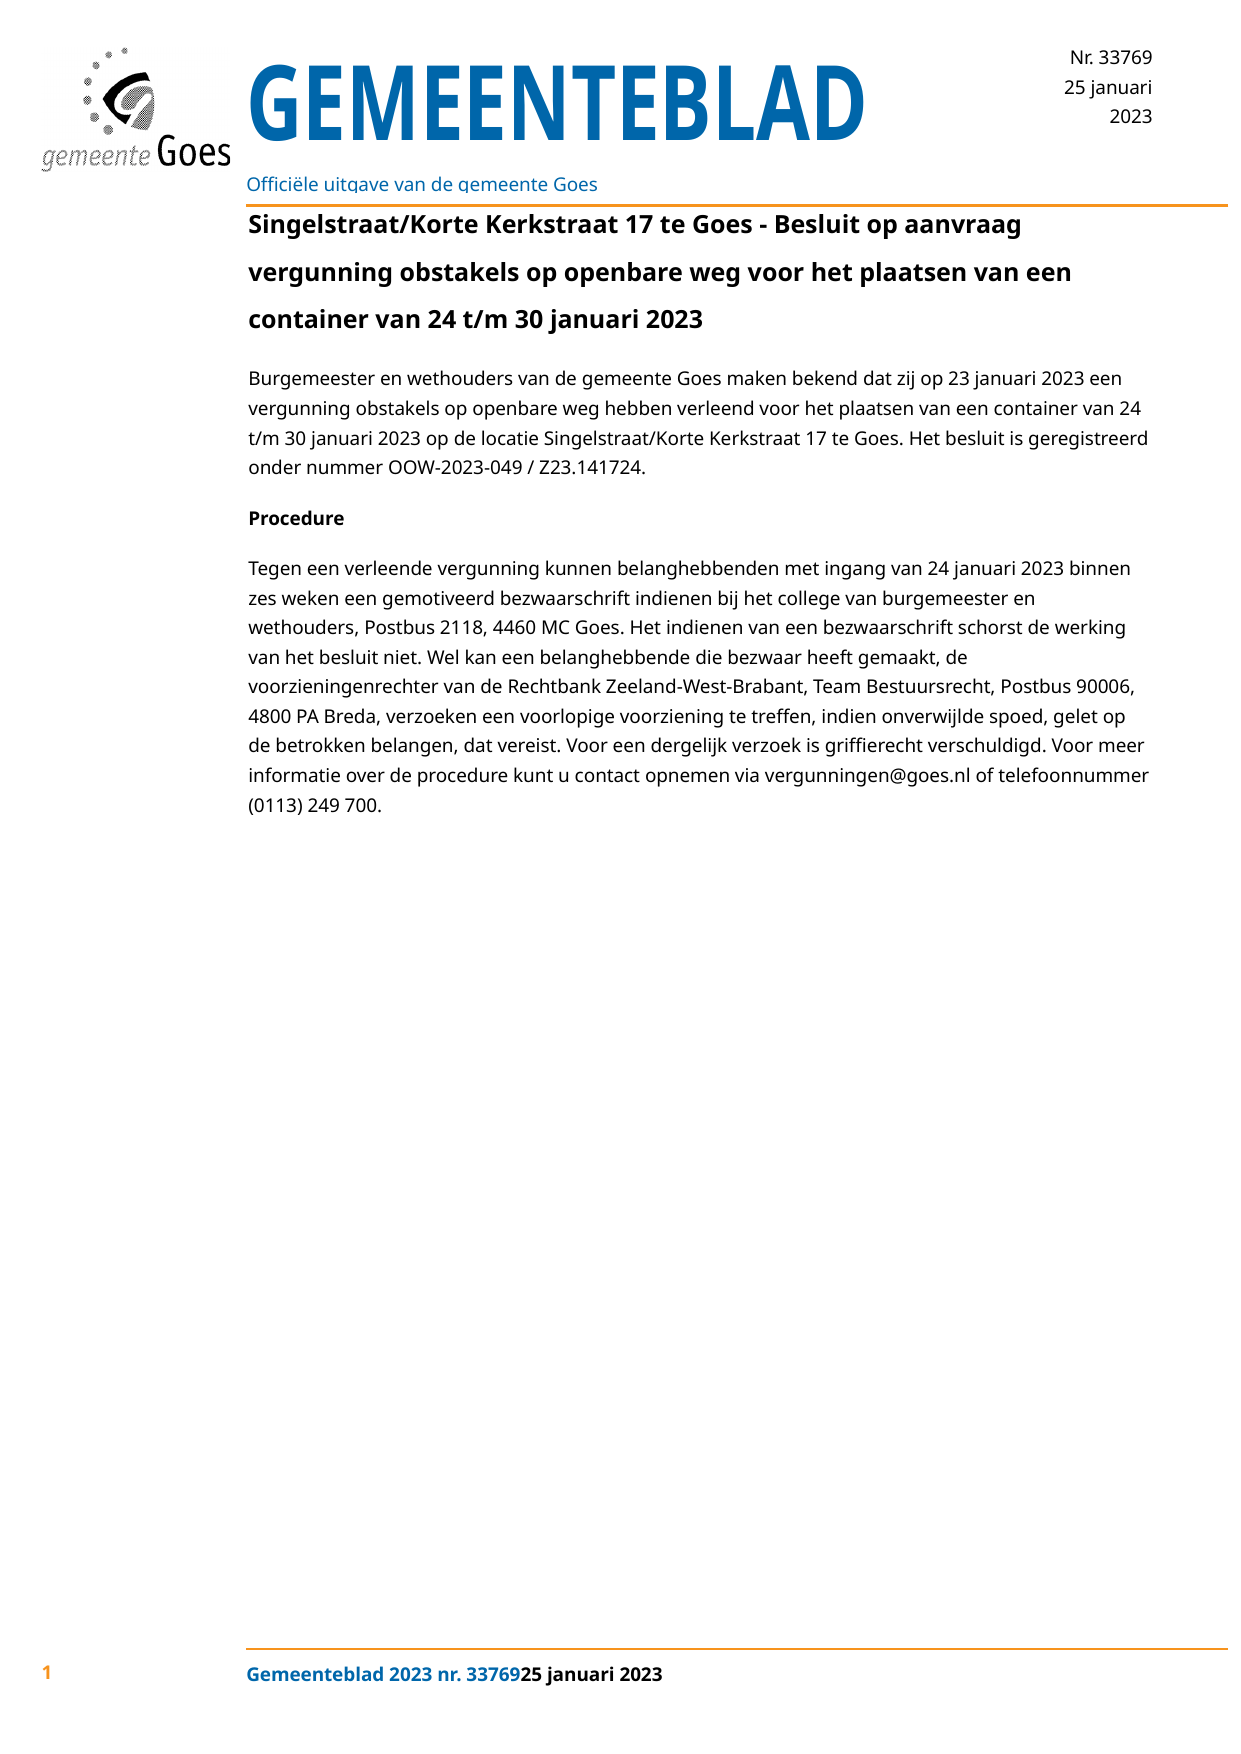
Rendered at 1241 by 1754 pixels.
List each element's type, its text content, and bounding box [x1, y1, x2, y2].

text Tegen een verleende vergunning kunnen belanghebbenden met ingang van 24 januari 2023 binnen zes weken een gemotiveerd bezwaarschrift indienen bij het college van burgemeester en wethouders, Postbus 2118, 4460 MC Goes. Het indienen van een bezwaarschrift schorst de werking van het besluit niet. Wel kan een belanghebbende die bezwaar heeft gemaakt, de voorzieningenrechter van de Rechtbank Zeeland-West-Brabant, Team Bestuursrecht, Postbus 90006, 4800 PA Breda, verzoeken een voorlopige voorziening te treffen, indien onverwijlde spoed, gelet op de betrokken belangen, dat vereist. Voor een dergelijk verzoek is griffierecht verschuldigd. Voor meer informatie over de procedure kunt u contact opnemen via vergunningen@goes.nl of telefoonnummer (0113) 249 700. [248, 555, 1152, 817]
text Burgemeester en wethouders van de gemeente Goes maken bekend dat zij op 23 januari 2023 een vergunning obstakels op openbare weg hebben verleend voor het plaatsen van een container van 24 t/m 30 januari 2023 op de locatie Singelstraat/Korte Kerkstraat 17 te Goes. Het besluit is geregistreerd onder nummer OOW-2023-049 / Z23.141724. [248, 366, 1152, 480]
text Singelstraat/Korte Kerkstraat 17 te Goes - Besluit op aanvraag vergunning obstakels op openbare weg voor het plaatsen van een container van 24 t/m 30 januari 2023 [248, 207, 1152, 336]
picture [41, 47, 231, 172]
text Procedure [248, 505, 1152, 530]
